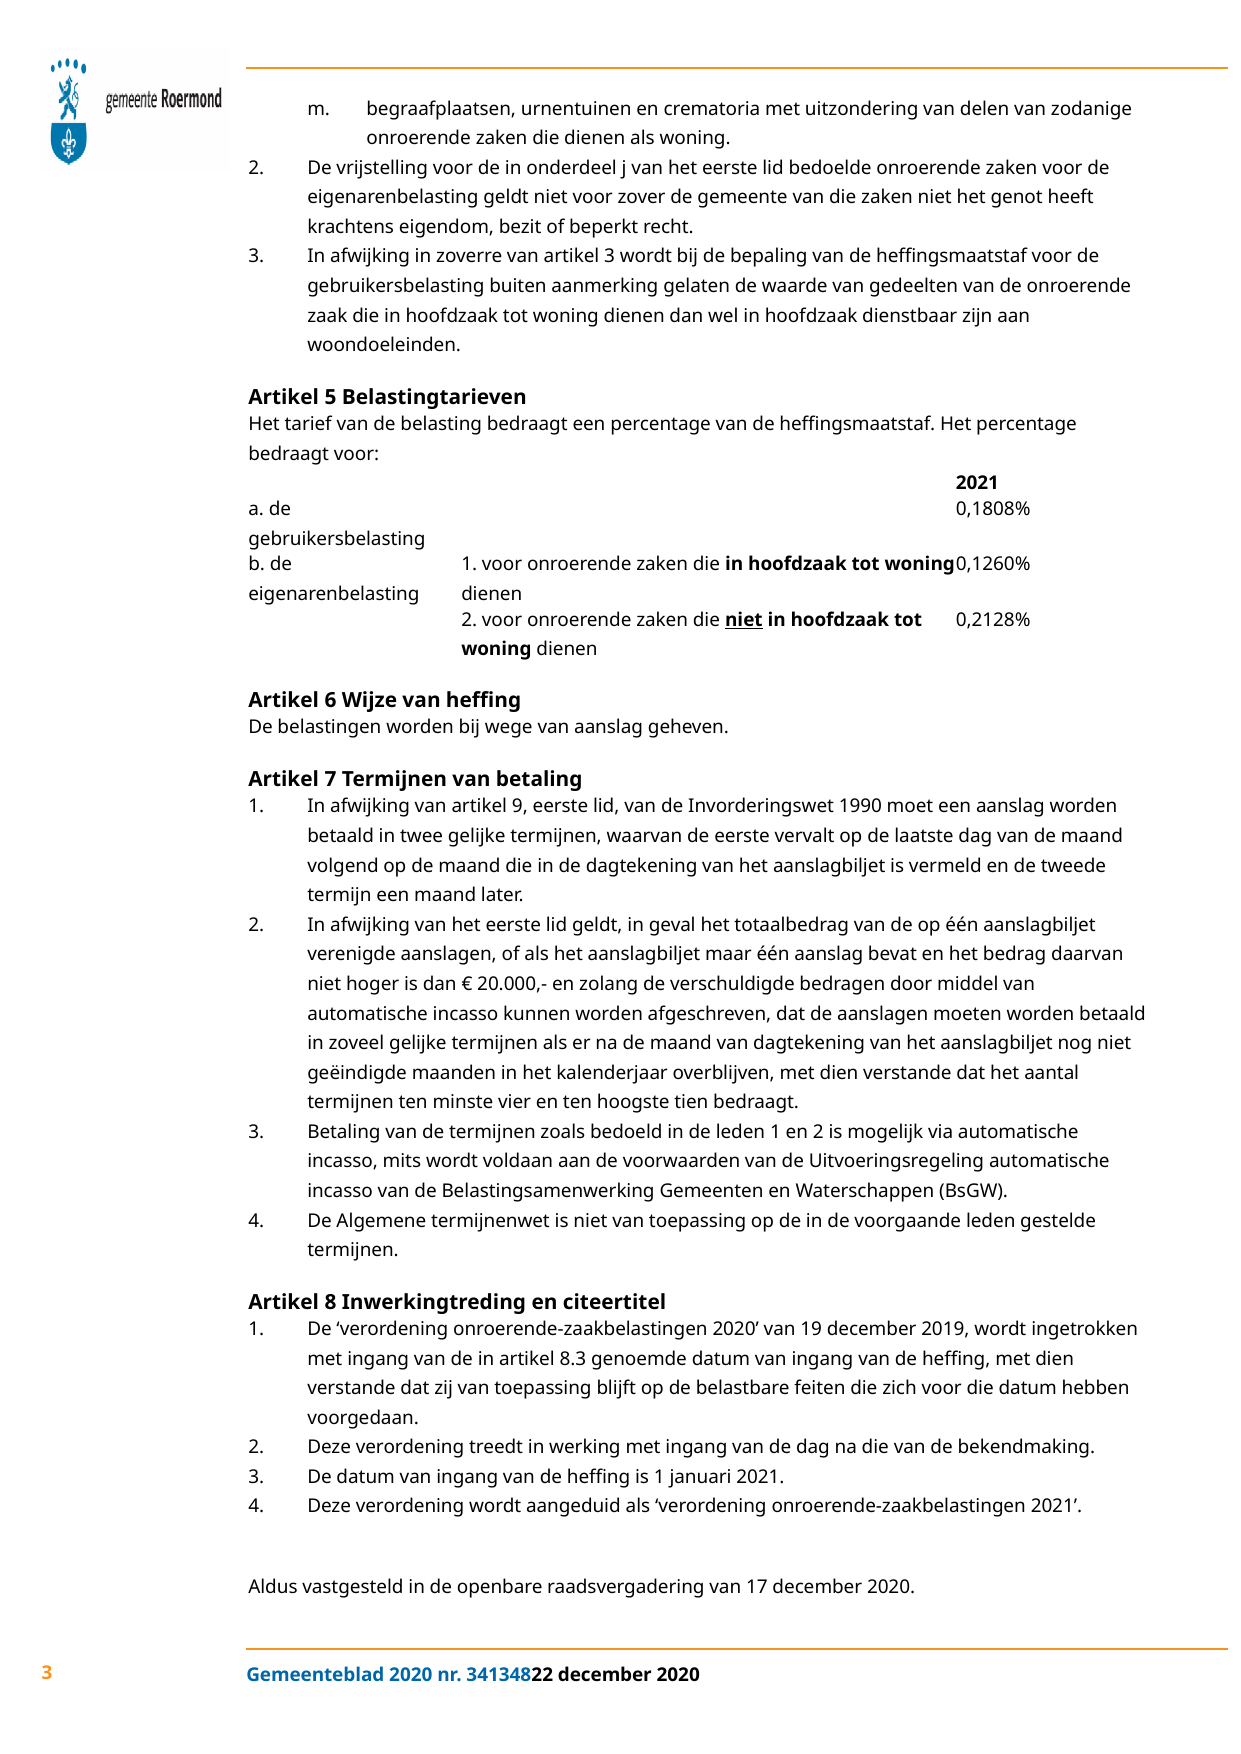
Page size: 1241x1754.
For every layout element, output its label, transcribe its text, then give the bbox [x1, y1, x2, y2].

text Artikel 5 Belastingtarieven [248, 382, 1152, 410]
list In afwijking in zoverre van artikel 3 wordt bij de bepaling van de heffingsmaatstaf voor de gebruikersbelasting buiten aanmerking gelaten de waarde van gedeelten van de onroerende zaak die in hoofdzaak tot woning dienen dan wel in hoofdzaak dienstbaar zijn aan woondoeleinden. [248, 243, 1152, 357]
table_cell b. de eigenarenbelasting [248, 551, 461, 661]
text Het tarief van de belasting bedraagt een percentage van de heffingsmaatstaf. Het percentage bedraagt voor: [248, 410, 1152, 466]
text De belastingen worden bij wege van aanslag geheven. [248, 714, 1152, 739]
text Artikel 7 Termijnen van betaling [248, 764, 1152, 793]
table_cell 1. voor onroerende zaken die in hoofdzaak tot woning dienen [461, 551, 956, 606]
table_header 2021 [956, 470, 1152, 495]
table_header [461, 470, 956, 495]
list De ‘verordening onroerende-zaakbelastingen 2020’ van 19 december 2019, wordt ingetrokken met ingang van de in artikel 8.3 genoemde datum van ingang van de heffing, met dien verstande dat zij van toepassing blijft op de belastbare feiten die zich voor die datum hebben voorgedaan. [248, 1315, 1152, 1430]
text Artikel 8 Inwerkingtreding en citeertitel [248, 1287, 1152, 1315]
table_cell 0,1260% [956, 551, 1152, 606]
list In afwijking van artikel 9, eerste lid, van de Invorderingswet 1990 moet een aanslag worden betaald in twee gelijke termijnen, waarvan de eerste vervalt op de laatste dag van de maand volgend op de maand die in de dagtekening van het aanslagbiljet is vermeld en de tweede termijn een maand later. [248, 793, 1152, 907]
table_cell 2. voor onroerende zaken die niet in hoofdzaak tot woning dienen [461, 606, 956, 661]
table_cell [461, 495, 956, 551]
picture [41, 47, 231, 172]
table_header [248, 470, 461, 495]
list De vrijstelling voor de in onderdeel j van het eerste lid bedoelde onroerende zaken voor de eigenarenbelasting geldt niet voor zover de gemeente van die zaken niet het genot heeft krachtens eigendom, bezit of beperkt recht. [248, 154, 1152, 239]
table_cell 0,1808% [956, 495, 1152, 551]
table_cell 0,2128% [956, 606, 1152, 661]
list In afwijking van het eerste lid geldt, in geval het totaalbedrag van de op één aanslagbiljet verenigde aanslagen, of als het aanslagbiljet maar één aanslag bevat en het bedrag daarvan niet hoger is dan € 20.000,- en zolang de verschuldigde bedragen door middel van automatische incasso kunnen worden afgeschreven, dat de aanslagen moeten worden betaald in zoveel gelijke termijnen als er na de maand van dagtekening van het aanslagbiljet nog niet geëindigde maanden in het kalenderjaar overblijven, met dien verstande dat het aantal termijnen ten minste vier en ten hoogste tien bedraagt. [248, 911, 1152, 1114]
list De datum van ingang van de heffing is 1 januari 2021. [248, 1463, 1152, 1489]
list De Algemene termijnenwet is niet van toepassing op de in de voorgaande leden gestelde termijnen. [248, 1207, 1152, 1262]
table_cell a. de gebruikersbelasting [248, 495, 461, 551]
list Deze verordening wordt aangeduid als ‘verordening onroerende-zaakbelastingen 2021’. [248, 1493, 1152, 1518]
list Betaling van de termijnen zoals bedoeld in de leden 1 en 2 is mogelijk via automatische incasso, mits wordt voldaan aan de voorwaarden van de Uitvoeringsregeling automatische incasso van de Belastingsamenwerking Gemeenten en Waterschappen (BsGW). [248, 1118, 1152, 1203]
list begraafplaatsen, urnentuinen en crematoria met uitzondering van delen van zodanige onroerende zaken die dienen als woning. [307, 95, 1152, 150]
text Aldus vastgesteld in de openbare raadsvergadering van 17 december 2020. [248, 1574, 1152, 1599]
text Artikel 6 Wijze van heffing [248, 685, 1152, 714]
list Deze verordening treedt in werking met ingang van de dag na die van de bekendmaking. [248, 1433, 1152, 1459]
